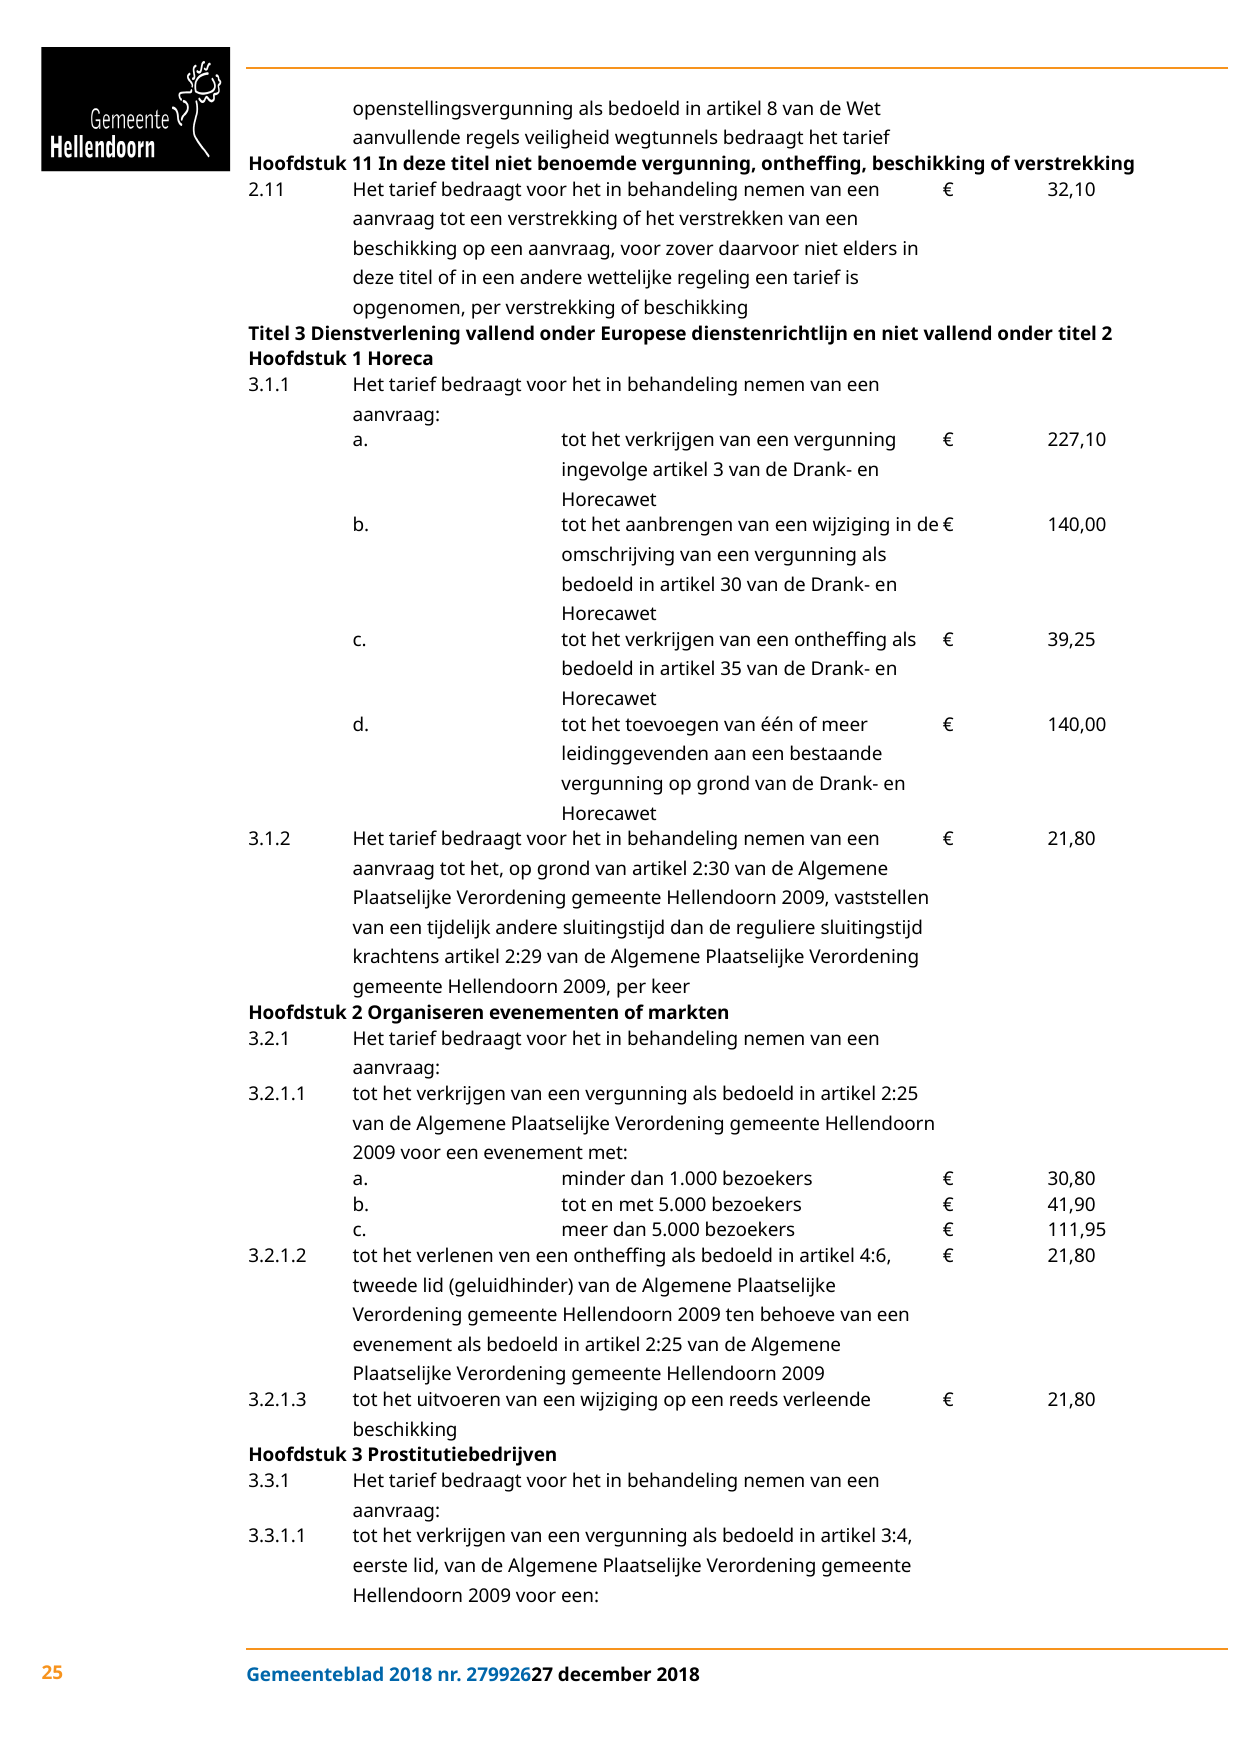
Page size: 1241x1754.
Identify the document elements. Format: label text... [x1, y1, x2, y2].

table_cell [943, 1080, 1047, 1165]
table_cell tot het uitvoeren van een wijziging op een reeds verleende beschikking [353, 1386, 943, 1442]
table_cell tot het verkrijgen van een vergunning als bedoeld in artikel 2:25 van de Algemene Plaatselijke Verordening gemeente Hellendoorn 2009 voor een evenement met: [353, 1080, 943, 1165]
table_cell Hoofdstuk 11 In deze titel niet benoemde vergunning, ontheffing, beschikking of verstrekking [248, 150, 1152, 176]
table_cell [1047, 371, 1152, 427]
table_cell 3.2.1.2 [248, 1242, 352, 1386]
table_cell d. [353, 711, 561, 825]
table_cell [943, 95, 1047, 150]
table_cell 3.2.1.1 [248, 1080, 352, 1165]
table_cell Het tarief bedraagt voor het in behandeling nemen van een aanvraag: [353, 1025, 943, 1080]
table_cell 3.2.1.3 [248, 1386, 352, 1442]
table_cell € [943, 176, 1047, 320]
table_cell 111,95 [1047, 1216, 1152, 1242]
table_cell [1047, 1080, 1152, 1165]
table_cell 32,10 [1047, 176, 1152, 320]
table_cell € [943, 1191, 1047, 1216]
table_cell a. [353, 1165, 561, 1191]
table_cell tot het toevoegen van één of meer leidinggevenden aan een bestaande vergunning op grond van de Drank- en Horecawet [561, 711, 943, 825]
table_cell [248, 427, 352, 512]
table_cell [248, 626, 352, 711]
table_cell 3.1.1 [248, 371, 352, 427]
table_cell Het tarief bedraagt voor het in behandeling nemen van een aanvraag: [353, 371, 943, 427]
table_cell [248, 1216, 352, 1242]
table_cell € [943, 711, 1047, 825]
picture [41, 47, 231, 172]
table_cell 2.11 [248, 176, 352, 320]
table_cell € [943, 825, 1047, 999]
table_cell openstellingsvergunning als bedoeld in artikel 8 van de Wet aanvullende regels veiligheid wegtunnels bedraagt het tarief [353, 95, 943, 150]
table_cell Het tarief bedraagt voor het in behandeling nemen van een aanvraag: [353, 1467, 943, 1523]
table_cell € [943, 1216, 1047, 1242]
table_cell tot en met 5.000 bezoekers [561, 1191, 943, 1216]
table_cell 3.2.1 [248, 1025, 352, 1080]
table_cell Hoofdstuk 1 Horeca [248, 346, 1152, 371]
table_cell Het tarief bedraagt voor het in behandeling nemen van een aanvraag tot een verstrekking of het verstrekken van een beschikking op een aanvraag, voor zover daarvoor niet elders in deze titel of in een andere wettelijke regeling een tarief is opgenomen, per verstrekking of beschikking [353, 176, 943, 320]
table_cell [248, 1165, 352, 1191]
table_cell tot het verkrijgen van een vergunning ingevolge artikel 3 van de Drank- en Horecawet [561, 427, 943, 512]
table_cell 140,00 [1047, 711, 1152, 825]
table_cell tot het verlenen ven een ontheffing als bedoeld in artikel 4:6, tweede lid (geluidhinder) van de Algemene Plaatselijke Verordening gemeente Hellendoorn 2009 ten behoeve van een evenement als bedoeld in artikel 2:25 van de Algemene Plaatselijke Verordening gemeente Hellendoorn 2009 [353, 1242, 943, 1386]
table_cell c. [353, 626, 561, 711]
table_cell meer dan 5.000 bezoekers [561, 1216, 943, 1242]
table_cell tot het aanbrengen van een wijziging in de omschrijving van een vergunning als bedoeld in artikel 30 van de Drank- en Horecawet [561, 512, 943, 626]
table_cell [1047, 1467, 1152, 1523]
table_cell c. [353, 1216, 561, 1242]
table_cell [943, 1523, 1047, 1607]
table_cell b. [353, 1191, 561, 1216]
table_cell 21,80 [1047, 1242, 1152, 1386]
table_cell € [943, 512, 1047, 626]
table_cell [943, 371, 1047, 427]
table_cell [248, 95, 352, 150]
table_cell 30,80 [1047, 1165, 1152, 1191]
table_cell minder dan 1.000 bezoekers [561, 1165, 943, 1191]
table_cell € [943, 1386, 1047, 1442]
table_cell [1047, 1025, 1152, 1080]
table_cell b. [353, 512, 561, 626]
table_cell 21,80 [1047, 825, 1152, 999]
table_cell tot het verkrijgen van een vergunning als bedoeld in artikel 3:4, eerste lid, van de Algemene Plaatselijke Verordening gemeente Hellendoorn 2009 voor een: [353, 1523, 943, 1607]
table_cell [1047, 1523, 1152, 1607]
table_cell [248, 711, 352, 825]
table_cell tot het verkrijgen van een ontheffing als bedoeld in artikel 35 van de Drank- en Horecawet [561, 626, 943, 711]
table_cell [943, 1025, 1047, 1080]
table_cell Het tarief bedraagt voor het in behandeling nemen van een aanvraag tot het, op grond van artikel 2:30 van de Algemene Plaatselijke Verordening gemeente Hellendoorn 2009, vaststellen van een tijdelijk andere sluitingstijd dan de reguliere sluitingstijd krachtens artikel 2:29 van de Algemene Plaatselijke Verordening gemeente Hellendoorn 2009, per keer [353, 825, 943, 999]
table_cell € [943, 626, 1047, 711]
table_cell 227,10 [1047, 427, 1152, 512]
table_cell 39,25 [1047, 626, 1152, 711]
table_cell [248, 1191, 352, 1216]
table_cell a. [353, 427, 561, 512]
table_cell [1047, 95, 1152, 150]
table_cell 3.1.2 [248, 825, 352, 999]
table_cell 140,00 [1047, 512, 1152, 626]
table_cell 21,80 [1047, 1386, 1152, 1442]
table_cell € [943, 1165, 1047, 1191]
table_cell Hoofdstuk 2 Organiseren evenementen of markten [248, 999, 1152, 1025]
table_cell Hoofdstuk 3 Prostitutiebedrijven [248, 1442, 1152, 1467]
table_cell € [943, 427, 1047, 512]
table_cell 41,90 [1047, 1191, 1152, 1216]
table_cell Titel 3 Dienstverlening vallend onder Europese dienstenrichtlijn en niet vallend onder titel 2 [248, 320, 1152, 346]
table_cell 3.3.1 [248, 1467, 352, 1523]
table_cell € [943, 1242, 1047, 1386]
table_cell [248, 512, 352, 626]
table_cell 3.3.1.1 [248, 1523, 352, 1607]
table_cell [943, 1467, 1047, 1523]
